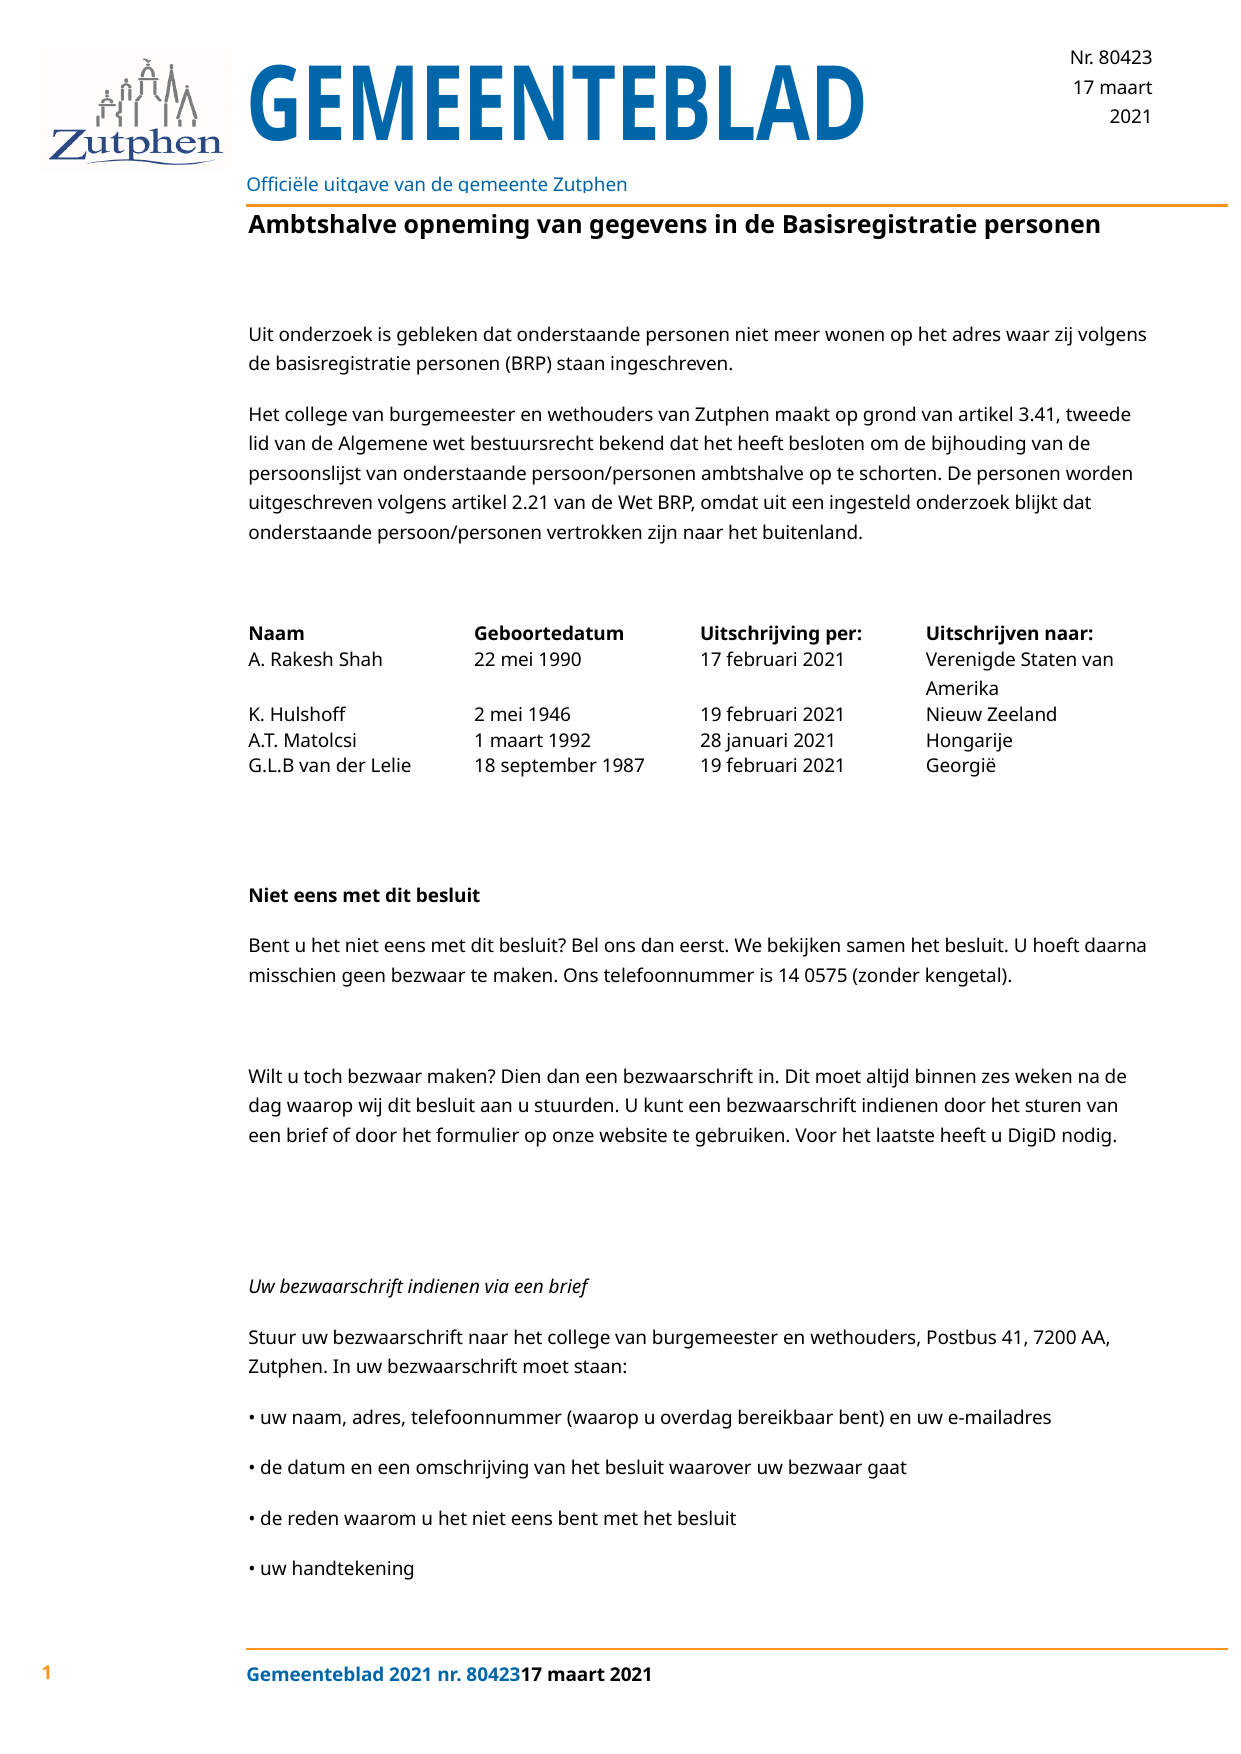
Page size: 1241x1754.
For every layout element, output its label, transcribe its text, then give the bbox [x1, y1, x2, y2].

table_cell G.L.B van der Lelie [248, 753, 474, 778]
table_cell Hongarije [926, 727, 1152, 752]
text • uw handtekening [248, 1555, 1152, 1581]
table_cell Verenigde Staten van Amerika [926, 646, 1152, 701]
text Bent u het niet eens met dit besluit? Bel ons dan eerst. We bekijken samen het besluit. U hoeft daarna misschien geen bezwaar te maken. Ons telefoonnummer is 14 0575 (zonder kengetal). [248, 933, 1152, 988]
picture [41, 47, 231, 172]
text Wilt u toch bezwaar maken? Dien dan een bezwaarschrift in. Dit moet altijd binnen zes weken na de dag waarop wij dit besluit aan u stuurden. U kunt een bezwaarschrift indienen door het sturen van een brief of door het formulier op onze website te gebruiken. Voor het laatste heeft u DigiD nodig. [248, 1063, 1152, 1148]
table_header Uitschrijving per: [700, 620, 926, 646]
table_cell 1 maart 1992 [474, 727, 700, 752]
table_cell A. Rakesh Shah [248, 646, 474, 701]
text • de reden waarom u het niet eens bent met het besluit [248, 1505, 1152, 1531]
table_cell K. Hulshoff [248, 701, 474, 727]
table_header Naam [248, 620, 474, 646]
table_cell 19 februari 2021 [700, 753, 926, 778]
table_cell 19 februari 2021 [700, 701, 926, 727]
table_header Uitschrijven naar: [926, 620, 1152, 646]
table_cell 2 mei 1946 [474, 701, 700, 727]
table_cell Georgië [926, 753, 1152, 778]
text Stuur uw bezwaarschrift naar het college van burgemeester en wethouders, Postbus 41, 7200 AA, Zutphen. In uw bezwaarschrift moet staan: [248, 1324, 1152, 1379]
table_cell 18 september 1987 [474, 753, 700, 778]
text Ambtshalve opneming van gegevens in de Basisregistratie personen [248, 207, 1152, 241]
table_cell 22 mei 1990 [474, 646, 700, 701]
table_cell Nieuw Zeeland [926, 701, 1152, 727]
text • de datum en een omschrijving van het besluit waarover uw bezwaar gaat [248, 1454, 1152, 1480]
text Uit onderzoek is gebleken dat onderstaande personen niet meer wonen op het adres waar zij volgens de basisregistratie personen (BRP) staan ingeschreven. [248, 321, 1152, 376]
table_header Geboortedatum [474, 620, 700, 646]
table_cell 28 januari 2021 [700, 727, 926, 752]
table_cell A.T. Matolcsi [248, 727, 474, 752]
text Niet eens met dit besluit [248, 882, 1152, 908]
text Uw bezwaarschrift indienen via een brief [248, 1273, 1152, 1299]
table_cell 17 februari 2021 [700, 646, 926, 701]
text Het college van burgemeester en wethouders van Zutphen maakt op grond van artikel 3.41, tweede lid van de Algemene wet bestuursrecht bekend dat het heeft besloten om de bijhouding van de persoonslijst van onderstaande persoon/personen ambtshalve op te schorten. De personen worden uitgeschreven volgens artikel 2.21 van de Wet BRP, omdat uit een ingesteld onderzoek blijkt dat onderstaande persoon/personen vertrokken zijn naar het buitenland. [248, 401, 1152, 545]
text • uw naam, adres, telefoonnummer (waarop u overdag bereikbaar bent) en uw e-mailadres [248, 1404, 1152, 1430]
